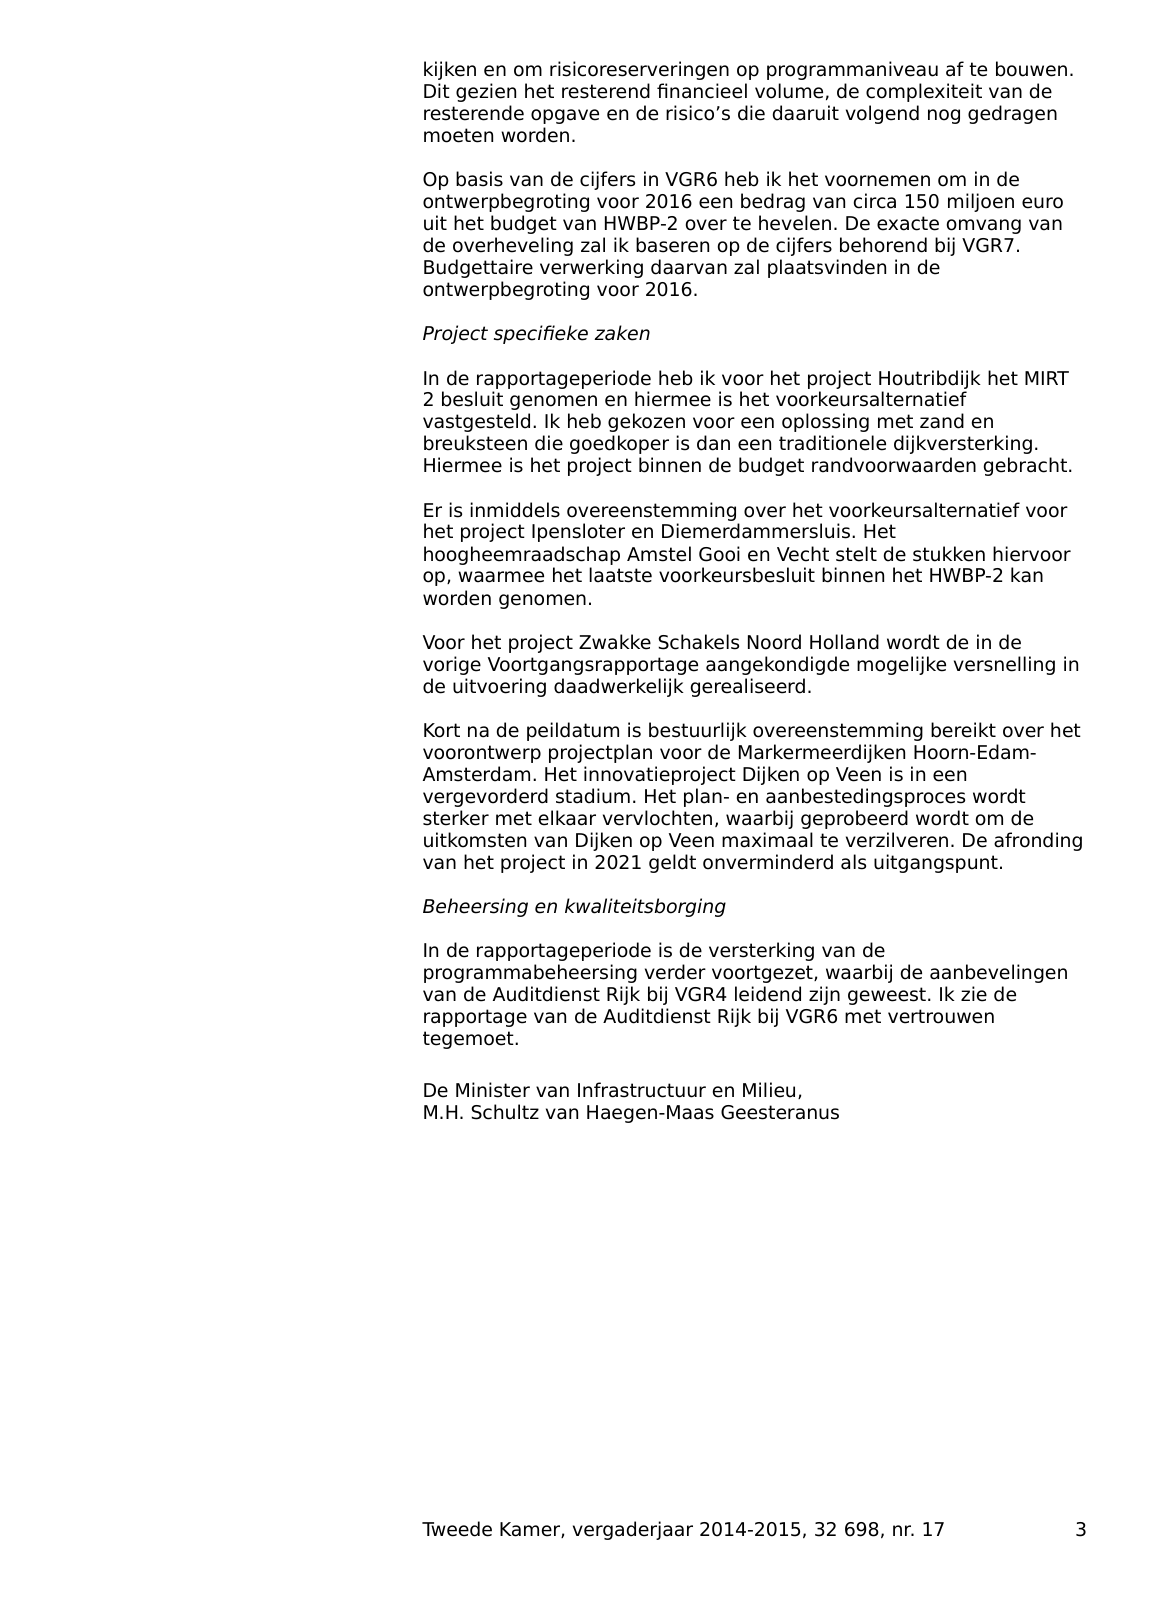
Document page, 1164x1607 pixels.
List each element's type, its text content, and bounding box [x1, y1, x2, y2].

text Voor het project Zwakke Schakels Noord Holland wordt de in de vorige Voortgangsrapportage aangekondigde mogelijke versnelling in de uitvoering daadwerkelijk gerealiseerd. [422, 632, 1087, 697]
text De Minister van Infrastructuur en Milieu, M.H. Schultz van Haegen-Maas Geesteranus [422, 1080, 1087, 1124]
text Kort na de peildatum is bestuurlijk overeenstemming bereikt over het voorontwerp projectplan voor de Markermeerdijken Hoorn-Edam-Amsterdam. Het innovatieproject Dijken op Veen is in een vergevorderd stadium. Het plan- en aanbestedingsproces wordt sterker met elkaar vervlochten, waarbij geprobeerd wordt om de uitkomsten van Dijken op Veen maximaal te verzilveren. De afronding van het project in 2021 geldt onverminderd als uitgangspunt. [422, 720, 1087, 873]
text In de rapportageperiode is de versterking van de programmabeheersing verder voortgezet, waarbij de aanbevelingen van de Auditdienst Rijk bij VGR4 leidend zijn geweest. Ik zie de rapportage van de Auditdienst Rijk bij VGR6 met vertrouwen tegemoet. [422, 940, 1087, 1050]
text Op basis van de cijfers in VGR6 heb ik het voornemen om in de ontwerpbegroting voor 2016 een bedrag van circa 150 miljoen euro uit het budget van HWBP-2 over te hevelen. De exacte omvang van de overheveling zal ik baseren op de cijfers behorend bij VGR7. Budgettaire verwerking daarvan zal plaatsvinden in de ontwerpbegroting voor 2016. [422, 169, 1087, 301]
text Er is inmiddels overeenstemming over het voorkeursalternatief voor het project Ipensloter en Diemerdammersluis. Het hoogheemraadschap Amstel Gooi en Vecht stelt de stukken hiervoor op, waarmee het laatste voorkeursbesluit binnen het HWBP-2 kan worden genomen. [422, 499, 1087, 609]
subtitle Beheersing en kwaliteitsborging [422, 896, 1087, 918]
text In de rapportageperiode heb ik voor het project Houtribdijk het MIRT 2 besluit genomen en hiermee is het voorkeursalternatief vastgesteld. Ik heb gekozen voor een oplossing met zand en breuksteen die goedkoper is dan een traditionele dijkversterking. Hiermee is het project binnen de budget randvoorwaarden gebracht. [422, 367, 1087, 477]
text kijken en om risicoreserveringen op programmaniveau af te bouwen. Dit gezien het resterend financieel volume, de complexiteit van de resterende opgave en de risico’s die daaruit volgend nog gedragen moeten worden. [422, 59, 1087, 147]
subtitle Project specifieke zaken [422, 323, 1087, 345]
